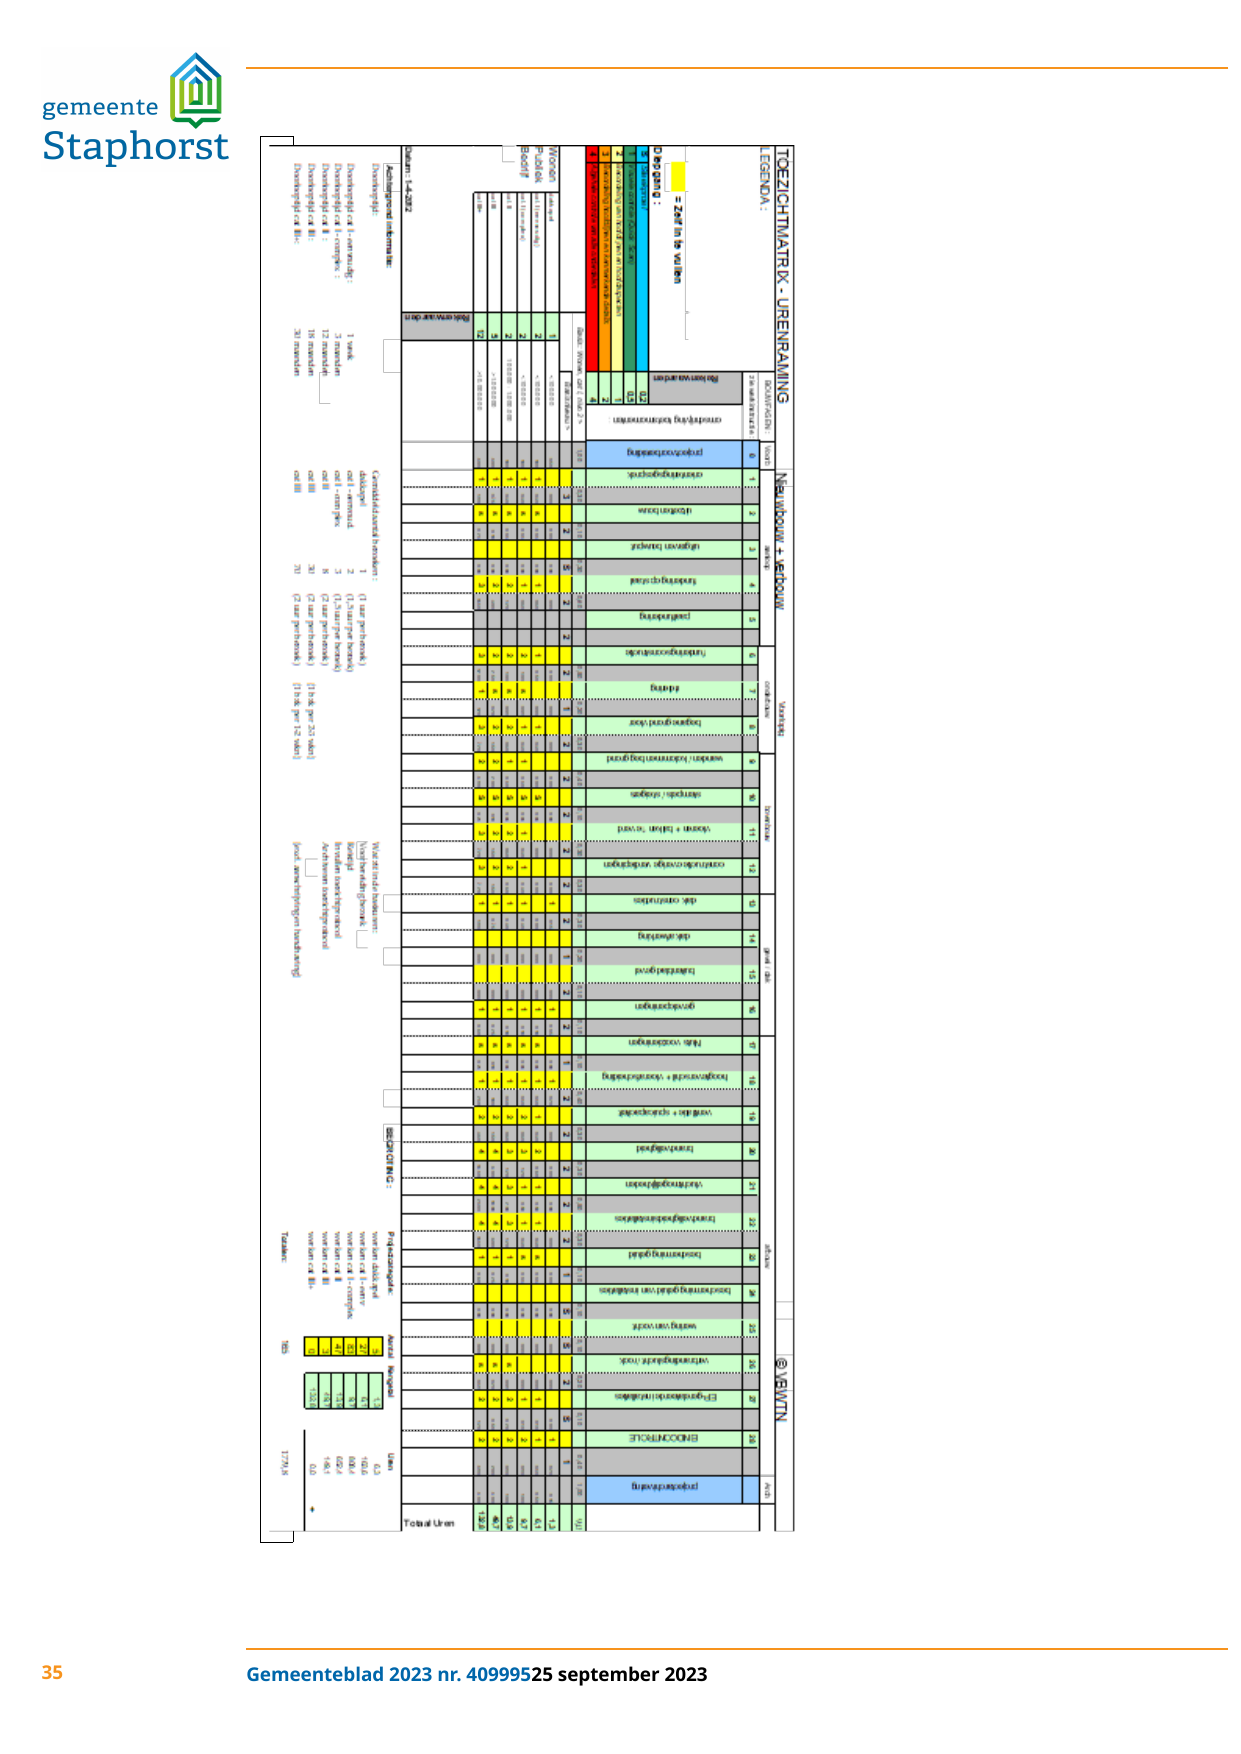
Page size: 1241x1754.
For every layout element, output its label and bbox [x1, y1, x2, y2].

picture [41, 47, 231, 172]
picture [268, 145, 795, 1533]
